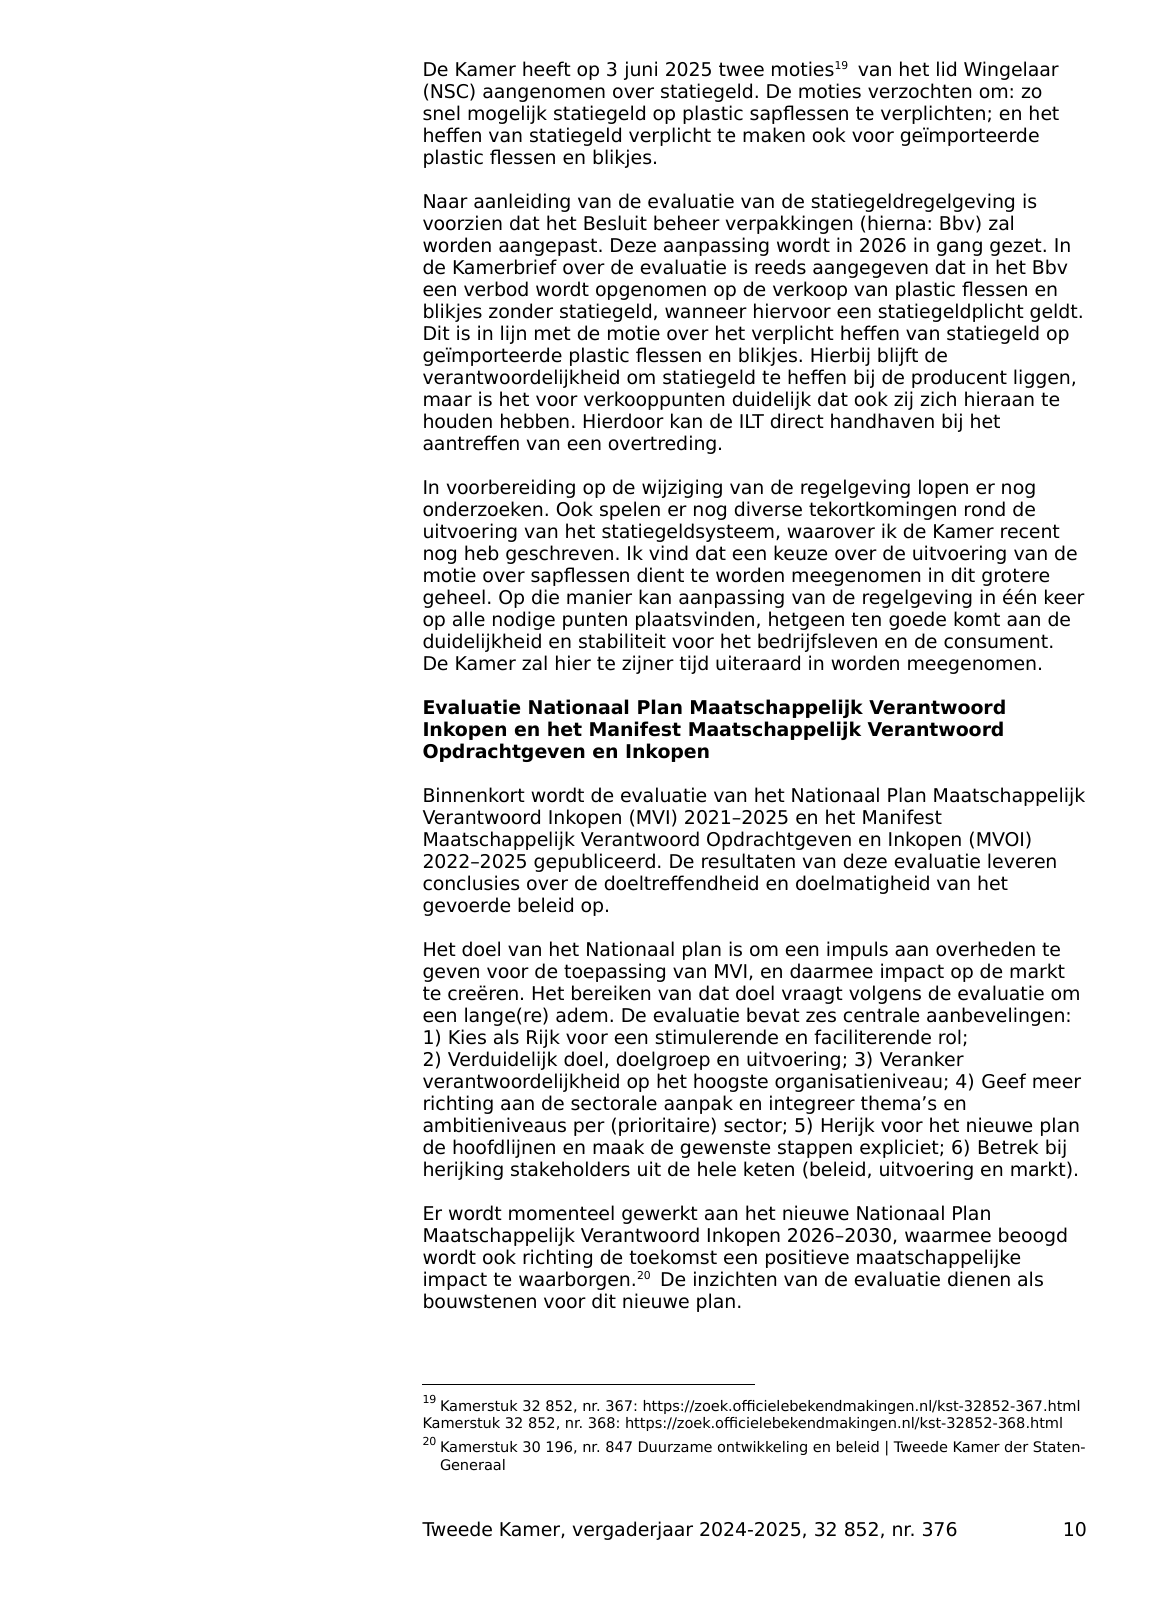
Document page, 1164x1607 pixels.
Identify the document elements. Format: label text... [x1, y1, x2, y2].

text In voorbereiding op de wijziging van de regelgeving lopen er nog onderzoeken. Ook spelen er nog diverse tekortkomingen rond de uitvoering van het statiegeldsysteem, waarover ik de Kamer recent nog heb geschreven. Ik vind dat een keuze over de uitvoering van de motie over sapflessen dient te worden meegenomen in dit grotere geheel. Op die manier kan aanpassing van de regelgeving in één keer op alle nodige punten plaatsvinden, hetgeen ten goede komt aan de duidelijkheid en stabiliteit voor het bedrijfsleven en de consument. De Kamer zal hier te zijner tijd uiteraard in worden meegenomen. [422, 477, 1087, 675]
text Kamerstuk 32 852, nr. 367: https://zoek.officielebekendmakingen.nl/kst-32852-367.html [422, 1393, 1087, 1416]
text Er wordt momenteel gewerkt aan het nieuwe Nationaal Plan Maatschappelijk Verantwoord Inkopen 2026–2030, waarmee beoogd wordt ook richting de toekomst een positieve maatschappelijke impact te waarborgen. De inzichten van de evaluatie dienen als bouwstenen voor dit nieuwe plan. [422, 1203, 1087, 1313]
text Binnenkort wordt de evaluatie van het Nationaal Plan Maatschappelijk Verantwoord Inkopen (MVI) 2021–2025 en het Manifest Maatschappelijk Verantwoord Opdrachtgeven en Inkopen (MVOI) 2022–2025 gepubliceerd. De resultaten van deze evaluatie leveren conclusies over de doeltreffendheid en doelmatigheid van het gevoerde beleid op. [422, 785, 1087, 917]
text Het doel van het Nationaal plan is om een impuls aan overheden te geven voor de toepassing van MVI, en daarmee impact op de markt te creëren. Het bereiken van dat doel vraagt volgens de evaluatie om een lange(re) adem. De evaluatie bevat zes centrale aanbevelingen: 1) Kies als Rijk voor een stimulerende en faciliterende rol; 2) Verduidelijk doel, doelgroep en uitvoering; 3) Veranker verantwoordelijkheid op het hoogste organisatieniveau; 4) Geef meer richting aan de sectorale aanpak en integreer thema’s en ambitieniveaus per (prioritaire) sector; 5) Herijk voor het nieuwe plan de hoofdlijnen en maak de gewenste stappen expliciet; 6) Betrek bij herijking stakeholders uit de hele keten (beleid, uitvoering en markt). [422, 939, 1087, 1181]
subtitle Evaluatie Nationaal Plan Maatschappelijk Verantwoord Inkopen en het Manifest Maatschappelijk Verantwoord Opdrachtgeven en Inkopen [422, 697, 1087, 763]
text Naar aanleiding van de evaluatie van de statiegeldregelgeving is voorzien dat het Besluit beheer verpakkingen (hierna: Bbv) zal worden aangepast. Deze aanpassing wordt in 2026 in gang gezet. In de Kamerbrief over de evaluatie is reeds aangegeven dat in het Bbv een verbod wordt opgenomen op de verkoop van plastic flessen en blikjes zonder statiegeld, wanneer hiervoor een statiegeldplicht geldt. Dit is in lijn met de motie over het verplicht heffen van statiegeld op geïmporteerde plastic flessen en blikjes. Hierbij blijft de verantwoordelijkheid om statiegeld te heffen bij de producent liggen, maar is het voor verkooppunten duidelijk dat ook zij zich hieraan te houden hebben. Hierdoor kan de ILT direct handhaven bij het aantreffen van een overtreding. [422, 191, 1087, 455]
text Kamerstuk 32 852, nr. 368: https://zoek.officielebekendmakingen.nl/kst-32852-368.html [422, 1416, 1087, 1432]
text De Kamer heeft op 3 juni 2025 twee moties van het lid Wingelaar (NSC) aangenomen over statiegeld. De moties verzochten om: zo snel mogelijk statiegeld op plastic sapflessen te verplichten; en het heffen van statiegeld verplicht te maken ook voor geïmporteerde plastic flessen en blikjes. [422, 59, 1087, 169]
text Kamerstuk 30 196, nr. 847 Duurzame ontwikkeling en beleid | Tweede Kamer der Staten-Generaal [422, 1435, 1087, 1474]
